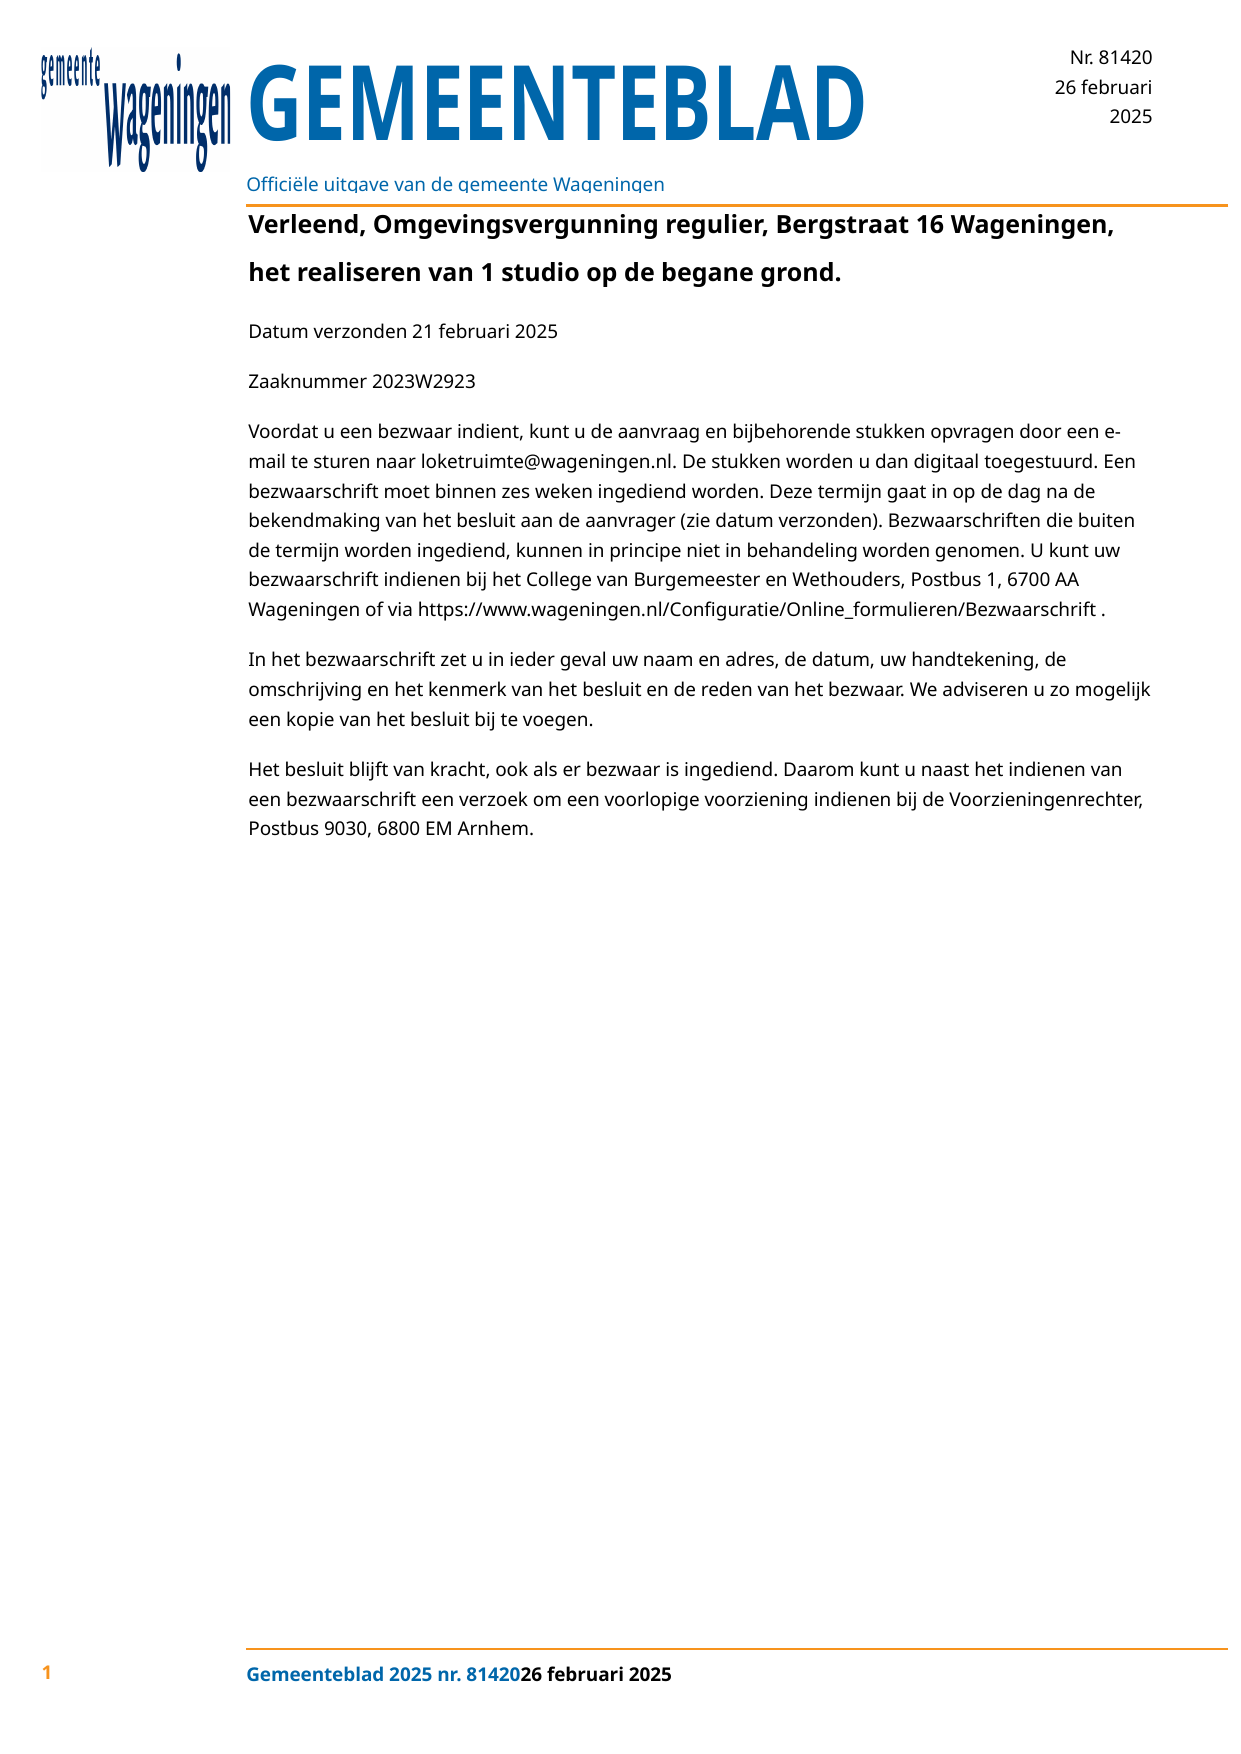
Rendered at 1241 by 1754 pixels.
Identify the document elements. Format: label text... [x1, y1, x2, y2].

text Datum verzonden 21 februari 2025 [248, 318, 1152, 344]
picture [41, 47, 231, 172]
text Voordat u een bezwaar indient, kunt u de aanvraag en bijbehorende stukken opvragen door een e-mail te sturen naar loketruimte@wageningen.nl. De stukken worden u dan digitaal toegestuurd. Een bezwaarschrift moet binnen zes weken ingediend worden. Deze termijn gaat in op de dag na de bekendmaking van het besluit aan de aanvrager (zie datum verzonden). Bezwaarschriften die buiten de termijn worden ingediend, kunnen in principe niet in behandeling worden genomen. U kunt uw bezwaarschrift indienen bij het College van Burgemeester en Wethouders, Postbus 1, 6700 AA Wageningen of via https://www.wageningen.nl/Configuratie/Online_formulieren/Bezwaarschrift . [248, 419, 1152, 622]
text Verleend, Omgevingsvergunning regulier, Bergstraat 16 Wageningen, het realiseren van 1 studio op de begane grond. [248, 207, 1152, 288]
text Het besluit blijft van kracht, ook als er bezwaar is ingediend. Daarom kunt u naast het indienen van een bezwaarschrift een verzoek om een voorlopige voorziening indienen bij de Voorzieningenrechter, Postbus 9030, 6800 EM Arnhem. [248, 756, 1152, 841]
text Zaaknummer 2023W2923 [248, 368, 1152, 394]
text In het bezwaarschrift zet u in ieder geval uw naam en adres, de datum, uw handtekening, de omschrijving en het kenmerk van het besluit en de reden van het bezwaar. We adviseren u zo mogelijk een kopie van het besluit bij te voegen. [248, 647, 1152, 732]
